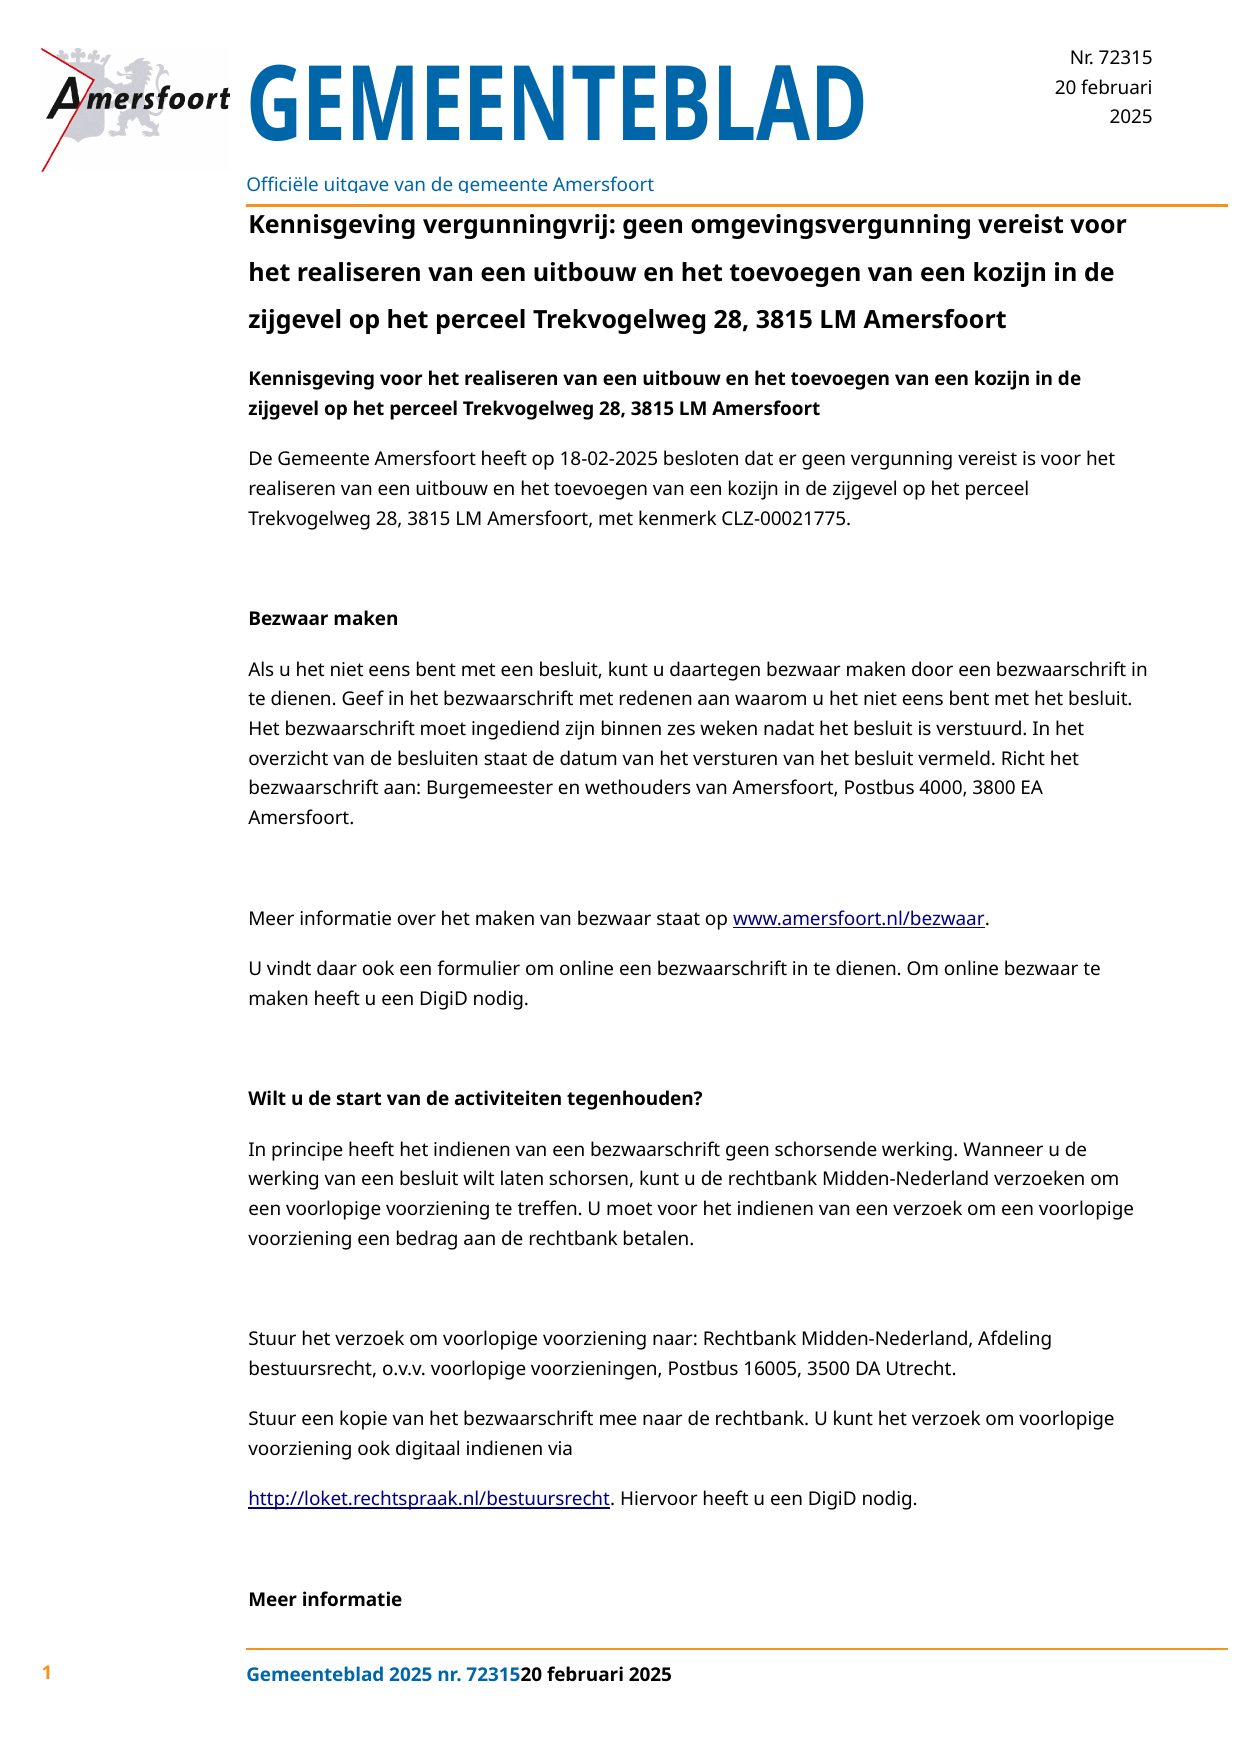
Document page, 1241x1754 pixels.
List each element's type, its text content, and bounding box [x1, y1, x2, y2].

text Meer informatie over het maken van bezwaar staat op www.amersfoort.nl/bezwaar. [248, 905, 1152, 930]
text De Gemeente Amersfoort heeft op 18-02-2025 besloten dat er geen vergunning vereist is voor het realiseren van een uitbouw en het toevoegen van een kozijn in de zijgevel op het perceel Trekvogelweg 28, 3815 LM Amersfoort, met kenmerk CLZ-00021775. [248, 446, 1152, 530]
text Stuur het verzoek om voorlopige voorziening naar: Rechtbank Midden-Nederland, Afdeling bestuursrecht, o.v.v. voorlopige voorzieningen, Postbus 16005, 3500 DA Utrecht. [248, 1326, 1152, 1381]
text In principe heeft het indienen van een bezwaarschrift geen schorsende werking. Wanneer u de werking van een besluit wilt laten schorsen, kunt u de rechtbank Midden-Nederland verzoeken om een voorlopige voorziening te treffen. U moet voor het indienen van een verzoek om een voorlopige voorziening een bedrag aan de rechtbank betalen. [248, 1136, 1152, 1250]
text Als u het niet eens bent met een besluit, kunt u daartegen bezwaar maken door een bezwaarschrift in te dienen. Geef in het bezwaarschrift met redenen aan waarom u het niet eens bent met het besluit. Het bezwaarschrift moet ingediend zijn binnen zes weken nadat het besluit is verstuurd. In het overzicht van de besluiten staat de datum van het versturen van het besluit vermeld. Richt het bezwaarschrift aan: Burgemeester en wethouders van Amersfoort, Postbus 4000, 3800 EA Amersfoort. [248, 656, 1152, 829]
text Wilt u de start van de activiteiten tegenhouden? [248, 1086, 1152, 1111]
text http://loket.rechtspraak.nl/bestuursrecht. Hiervoor heeft u een DigiD nodig. [248, 1486, 1152, 1511]
text Stuur een kopie van het bezwaarschrift mee naar de rechtbank. U kunt het verzoek om voorlopige voorziening ook digitaal indienen via [248, 1406, 1152, 1461]
picture [41, 47, 231, 172]
text Meer informatie [248, 1586, 1152, 1612]
text U vindt daar ook een formulier om online een bezwaarschrift in te dienen. Om online bezwaar te maken heeft u een DigiD nodig. [248, 955, 1152, 1010]
text Bezwaar maken [248, 606, 1152, 631]
text Kennisgeving voor het realiseren van een uitbouw en het toevoegen van een kozijn in de zijgevel op het perceel Trekvogelweg 28, 3815 LM Amersfoort [248, 366, 1152, 421]
text Kennisgeving vergunningvrij: geen omgevingsvergunning vereist voor het realiseren van een uitbouw en het toevoegen van een kozijn in de zijgevel op het perceel Trekvogelweg 28, 3815 LM Amersfoort [248, 207, 1152, 336]
